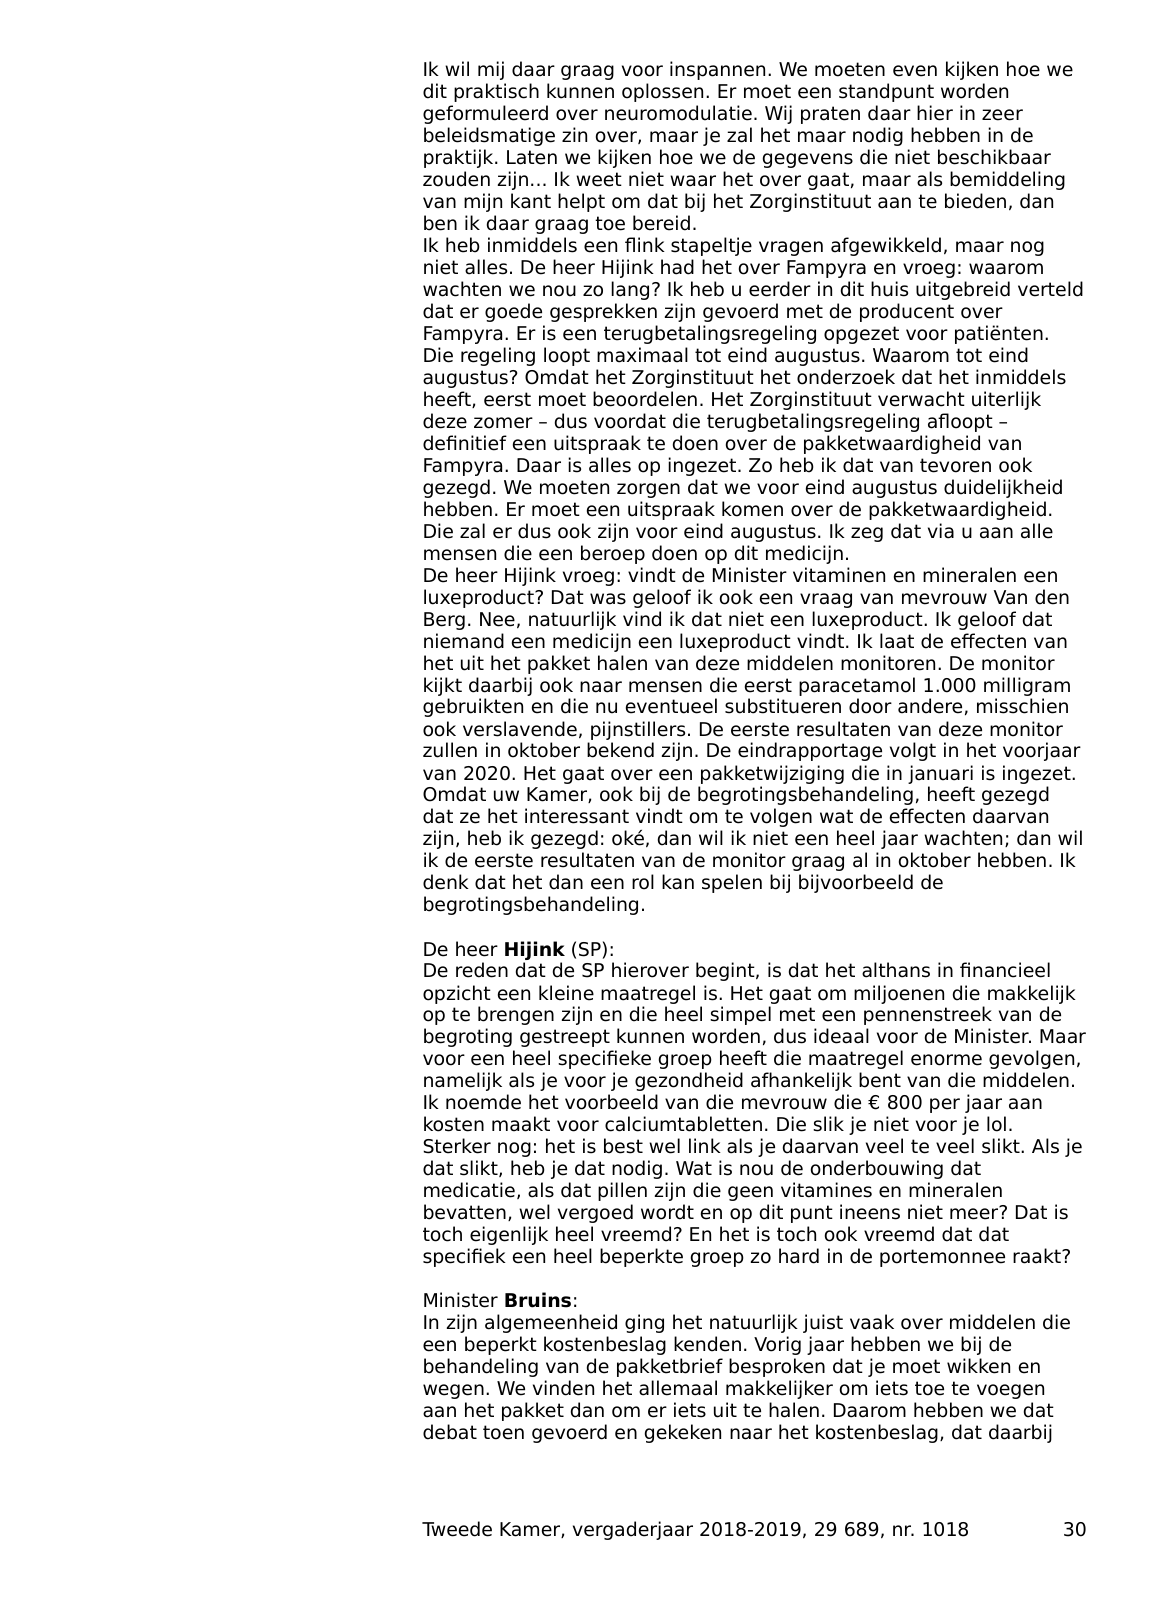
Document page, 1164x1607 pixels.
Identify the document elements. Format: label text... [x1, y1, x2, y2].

text In zijn algemeenheid ging het natuurlijk juist vaak over middelen die een beperkt kostenbeslag kenden. Vorig jaar hebben we bij de behandeling van de pakketbrief besproken dat je moet wikken en wegen. We vinden het allemaal makkelijker om iets toe te voegen aan het pakket dan om er iets uit te halen. Daarom hebben we dat debat toen gevoerd en gekeken naar het kostenbeslag, dat daarbij [422, 1312, 1087, 1444]
text De reden dat de SP hierover begint, is dat het althans in financieel opzicht een kleine maatregel is. Het gaat om miljoenen die makkelijk op te brengen zijn en die heel simpel met een pennenstreek van de begroting gestreept kunnen worden, dus ideaal voor de Minister. Maar voor een heel specifieke groep heeft die maatregel enorme gevolgen, namelijk als je voor je gezondheid afhankelijk bent van die middelen. Ik noemde het voorbeeld van die mevrouw die € 800 per jaar aan kosten maakt voor calciumtabletten. Die slik je niet voor je lol. Sterker nog: het is best wel link als je daarvan veel te veel slikt. Als je dat slikt, heb je dat nodig. Wat is nou de onderbouwing dat medicatie, als dat pillen zijn die geen vitamines en mineralen bevatten, wel vergoed wordt en op dit punt ineens niet meer? Dat is toch eigenlijk heel vreemd? En het is toch ook vreemd dat dat specifiek een heel beperkte groep zo hard in de portemonnee raakt? [422, 960, 1087, 1268]
text Minister Bruins: [422, 1290, 1087, 1312]
text De heer Hijink (SP): [422, 938, 1087, 960]
text De heer Hijink vroeg: vindt de Minister vitaminen en mineralen een luxeproduct? Dat was geloof ik ook een vraag van mevrouw Van den Berg. Nee, natuurlijk vind ik dat niet een luxeproduct. Ik geloof dat niemand een medicijn een luxeproduct vindt. Ik laat de effecten van het uit het pakket halen van deze middelen monitoren. De monitor kijkt daarbij ook naar mensen die eerst paracetamol 1.000 milligram gebruikten en die nu eventueel substitueren door andere, misschien ook verslavende, pijnstillers. De eerste resultaten van deze monitor zullen in oktober bekend zijn. De eindrapportage volgt in het voorjaar van 2020. Het gaat over een pakketwijziging die in januari is ingezet. Omdat uw Kamer, ook bij de begrotingsbehandeling, heeft gezegd dat ze het interessant vindt om te volgen wat de effecten daarvan zijn, heb ik gezegd: oké, dan wil ik niet een heel jaar wachten; dan wil ik de eerste resultaten van de monitor graag al in oktober hebben. Ik denk dat het dan een rol kan spelen bij bijvoorbeeld de begrotingsbehandeling. [422, 564, 1087, 916]
text Ik wil mij daar graag voor inspannen. We moeten even kijken hoe we dit praktisch kunnen oplossen. Er moet een standpunt worden geformuleerd over neuromodulatie. Wij praten daar hier in zeer beleidsmatige zin over, maar je zal het maar nodig hebben in de praktijk. Laten we kijken hoe we de gegevens die niet beschikbaar zouden zijn... Ik weet niet waar het over gaat, maar als bemiddeling van mijn kant helpt om dat bij het Zorginstituut aan te bieden, dan ben ik daar graag toe bereid. [422, 59, 1087, 235]
text Ik heb inmiddels een flink stapeltje vragen afgewikkeld, maar nog niet alles. De heer Hijink had het over Fampyra en vroeg: waarom wachten we nou zo lang? Ik heb u eerder in dit huis uitgebreid verteld dat er goede gesprekken zijn gevoerd met de producent over Fampyra. Er is een terugbetalingsregeling opgezet voor patiënten. Die regeling loopt maximaal tot eind augustus. Waarom tot eind augustus? Omdat het Zorginstituut het onderzoek dat het inmiddels heeft, eerst moet beoordelen. Het Zorginstituut verwacht uiterlijk deze zomer – dus voordat die terugbetalingsregeling afloopt – definitief een uitspraak te doen over de pakketwaardigheid van Fampyra. Daar is alles op ingezet. Zo heb ik dat van tevoren ook gezegd. We moeten zorgen dat we voor eind augustus duidelijkheid hebben. Er moet een uitspraak komen over de pakketwaardigheid. Die zal er dus ook zijn voor eind augustus. Ik zeg dat via u aan alle mensen die een beroep doen op dit medicijn. [422, 235, 1087, 564]
